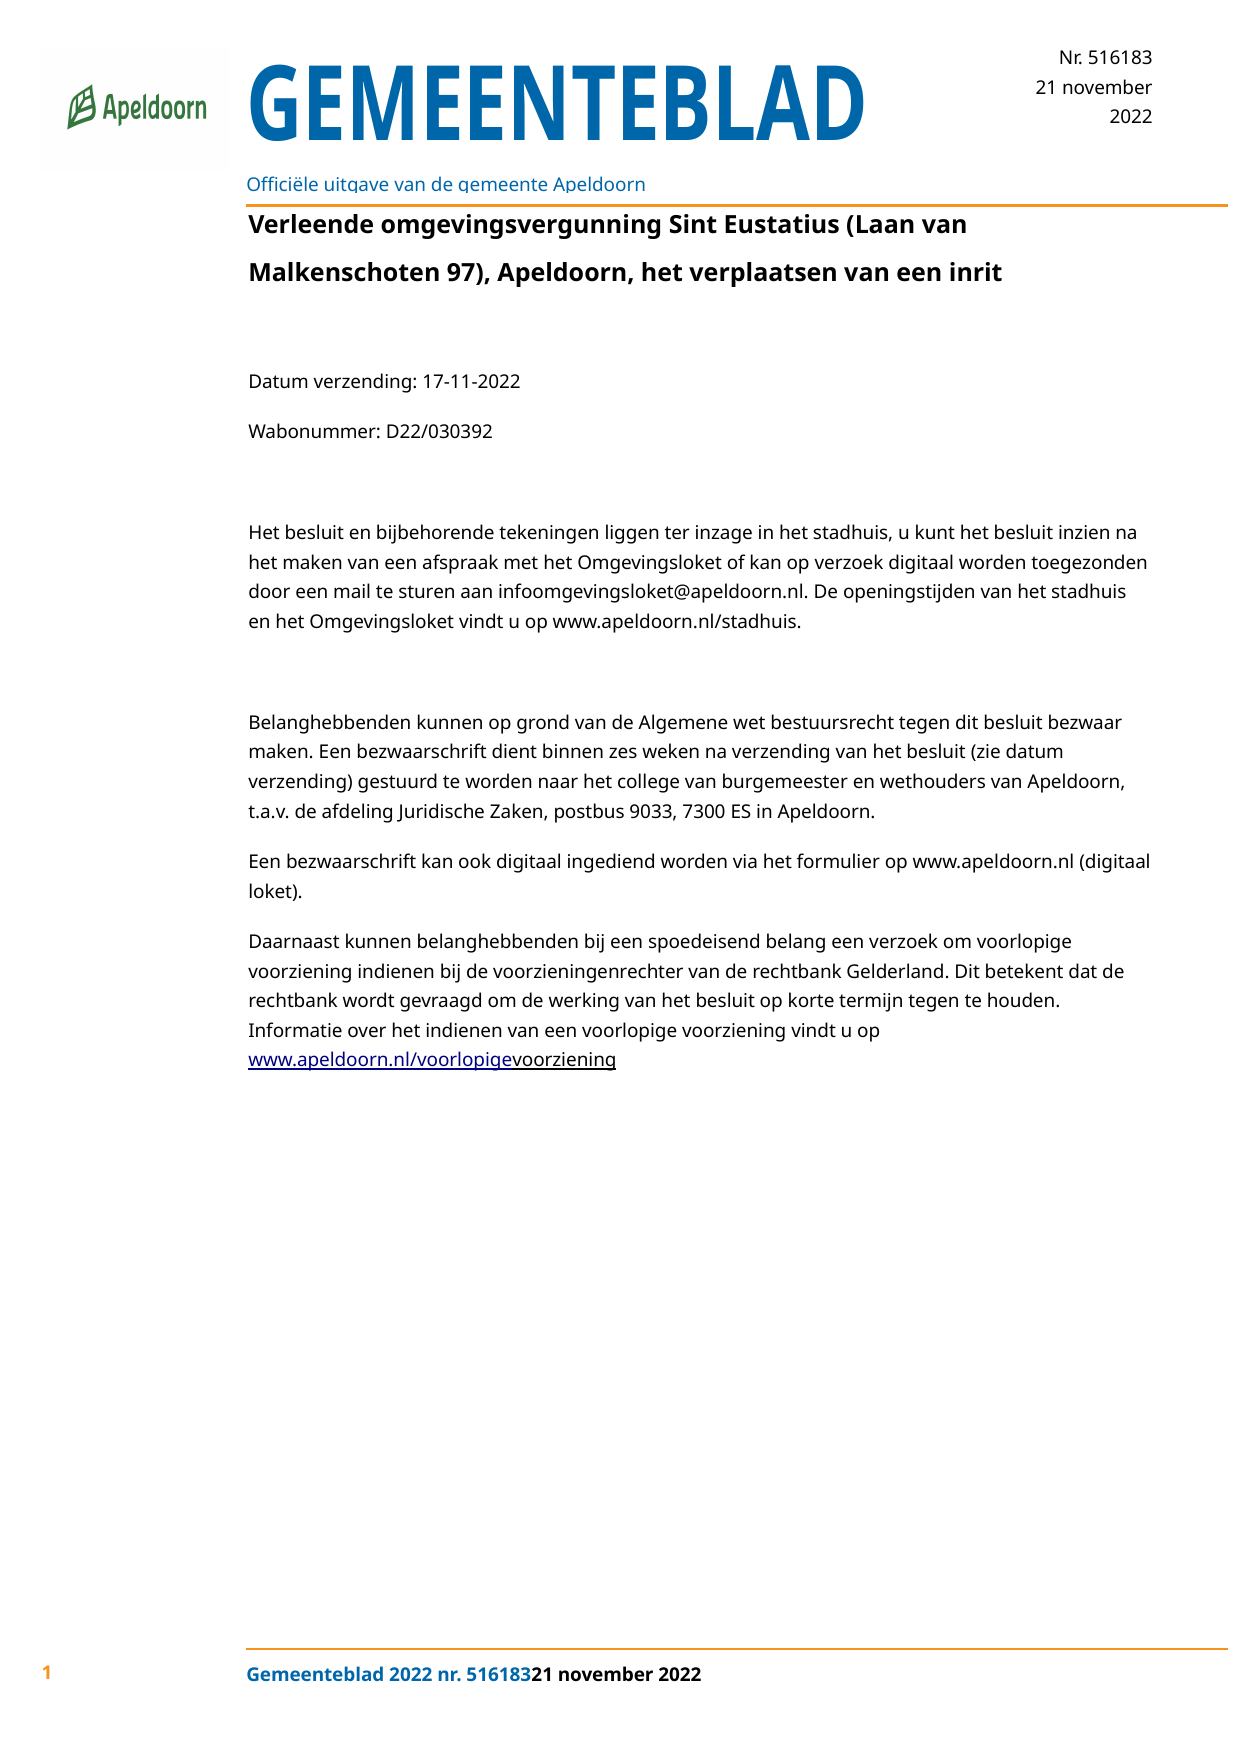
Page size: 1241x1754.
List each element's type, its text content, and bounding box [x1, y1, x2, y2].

text Daarnaast kunnen belanghebbenden bij een spoedeisend belang een verzoek om voorlopige voorziening indienen bij de voorzieningenrechter van de rechtbank Gelderland. Dit betekent dat de rechtbank wordt gevraagd om de werking van het besluit op korte termijn tegen te houden. Informatie over het indienen van een voorlopige voorziening vindt u op www.apeldoorn.nl/voorlopigevoorziening [248, 928, 1152, 1072]
text Datum verzending: 17-11-2022 [248, 368, 1152, 394]
text Belanghebbenden kunnen op grond van de Algemene wet bestuursrecht tegen dit besluit bezwaar maken. Een bezwaarschrift dient binnen zes weken na verzending van het besluit (zie datum verzending) gestuurd te worden naar het college van burgemeester en wethouders van Apeldoorn, t.a.v. de afdeling Juridische Zaken, postbus 9033, 7300 ES in Apeldoorn. [248, 709, 1152, 824]
text Verleende omgevingsvergunning Sint Eustatius (Laan van Malkenschoten 97), Apeldoorn, het verplaatsen van een inrit [248, 207, 1152, 288]
text Wabonummer: D22/030392 [248, 419, 1152, 444]
text Een bezwaarschrift kan ook digitaal ingediend worden via het formulier op www.apeldoorn.nl (digitaal loket). [248, 848, 1152, 904]
text Het besluit en bijbehorende tekeningen liggen ter inzage in het stadhuis, u kunt het besluit inzien na het maken van een afspraak met het Omgevingsloket of kan op verzoek digitaal worden toegezonden door een mail te sturen aan infoomgevingsloket@apeldoorn.nl. De openingstijden van het stadhuis en het Omgevingsloket vindt u op www.apeldoorn.nl/stadhuis. [248, 519, 1152, 634]
picture [41, 47, 231, 172]
